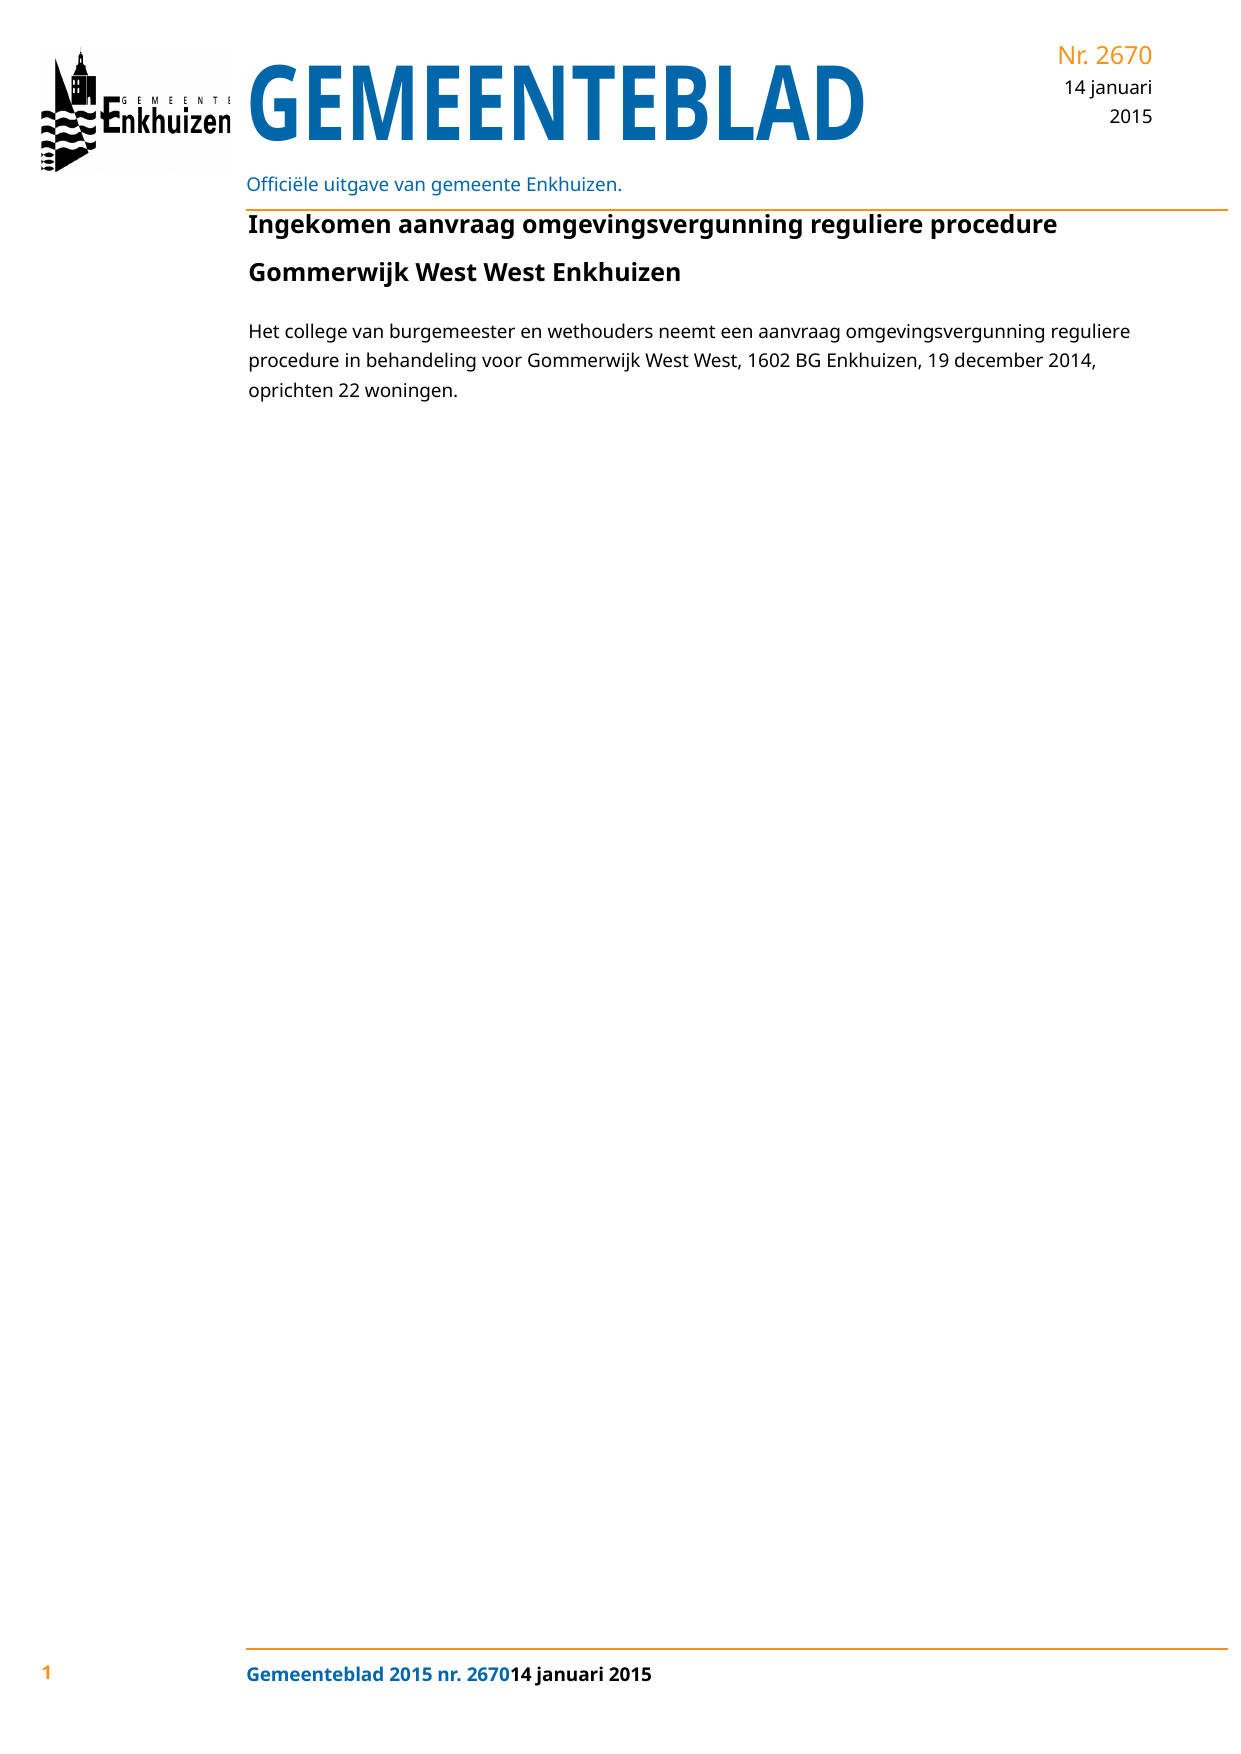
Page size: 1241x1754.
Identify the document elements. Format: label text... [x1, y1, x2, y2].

text Ingekomen aanvraag omgevingsvergunning reguliere procedure Gommerwijk West West Enkhuizen [248, 211, 1152, 288]
text Het college van burgemeester en wethouders neemt een aanvraag omgevingsvergunning reguliere procedure in behandeling voor Gommerwijk West West, 1602 BG Enkhuizen, 19 december 2014, oprichten 22 woningen. [248, 318, 1152, 403]
picture [41, 47, 231, 172]
